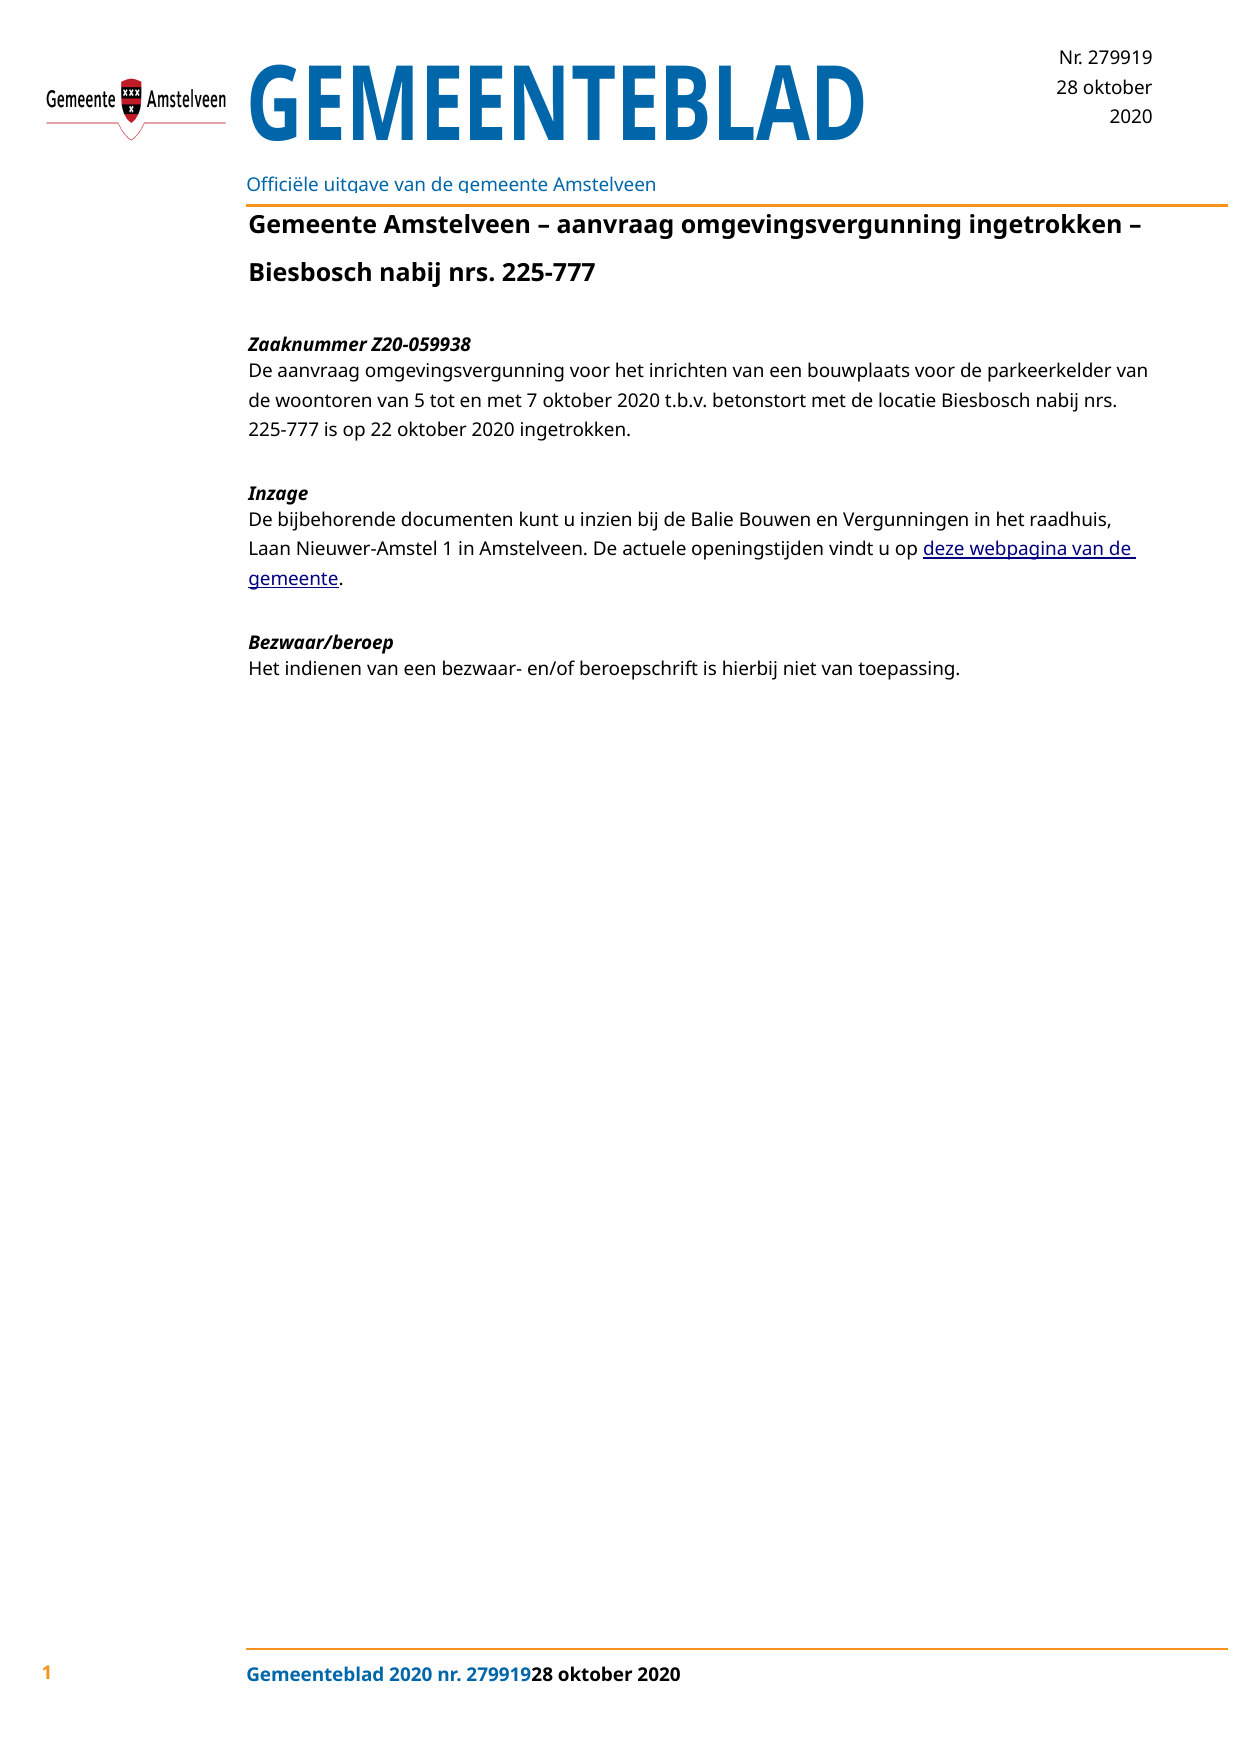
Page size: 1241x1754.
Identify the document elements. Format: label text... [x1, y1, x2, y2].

text Inzage [248, 480, 1152, 506]
text De bijbehorende documenten kunt u inzien bij de Balie Bouwen en Vergunningen in het raadhuis, Laan Nieuwer-Amstel 1 in Amstelveen. De actuele openingstijden vindt u op deze webpagina van de gemeente. [248, 506, 1152, 591]
text Het indienen van een bezwaar- en/of beroepschrift is hierbij niet van toepassing. [248, 655, 1152, 681]
text Zaaknummer Z20-059938 [248, 331, 1152, 357]
text Bezwaar/beroep [248, 629, 1152, 655]
text De aanvraag omgevingsvergunning voor het inrichten van een bouwplaats voor de parkeerkelder van de woontoren van 5 tot en met 7 oktober 2020 t.b.v. betonstort met de locatie Biesbosch nabij nrs. 225-777 is op 22 oktober 2020 ingetrokken. [248, 357, 1152, 442]
text Gemeente Amstelveen – aanvraag omgevingsvergunning ingetrokken – Biesbosch nabij nrs. 225-777 [248, 207, 1152, 288]
picture [41, 47, 231, 172]
